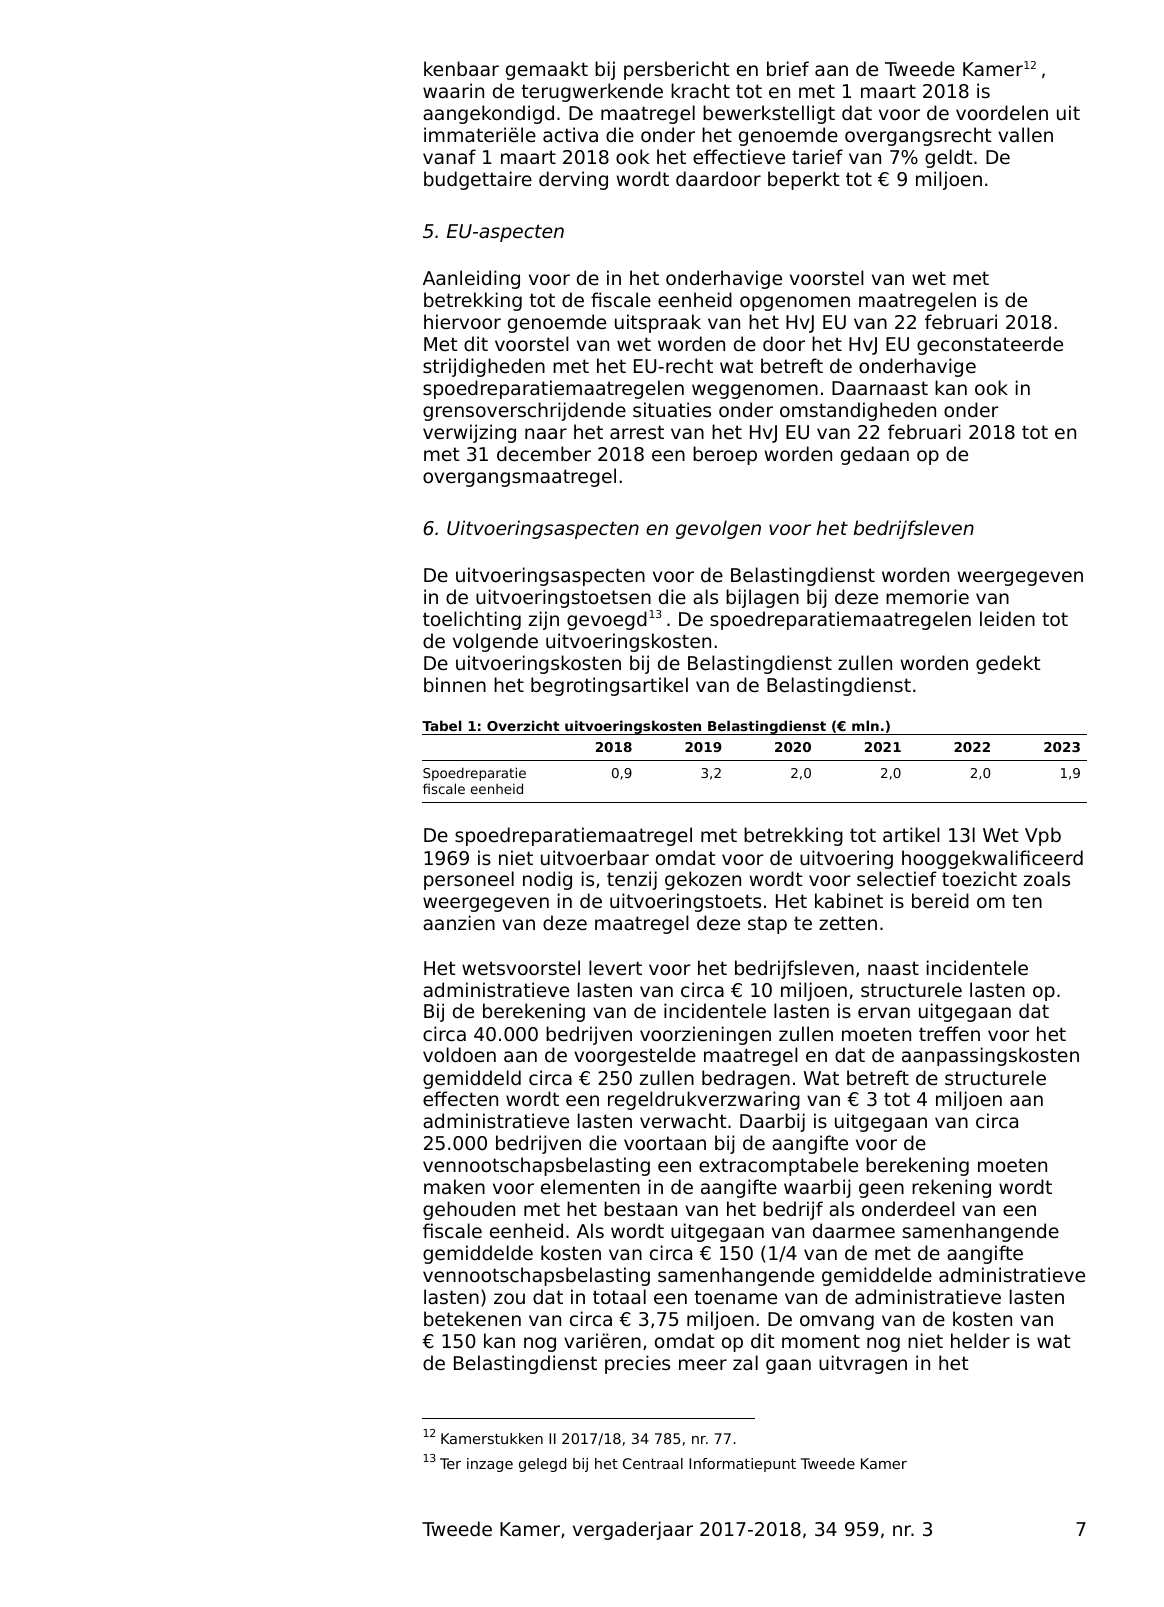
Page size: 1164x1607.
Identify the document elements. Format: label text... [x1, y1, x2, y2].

text Het wetsvoorstel levert voor het bedrijfsleven, naast incidentele administratieve lasten van circa € 10 miljoen, structurele lasten op. Bij de berekening van de incidentele lasten is ervan uitgegaan dat circa 40.000 bedrijven voorzieningen zullen moeten treffen voor het voldoen aan de voorgestelde maatregel en dat de aanpassingskosten gemiddeld circa € 250 zullen bedragen. Wat betreft de structurele effecten wordt een regeldrukverzwaring van € 3 tot 4 miljoen aan administratieve lasten verwacht. Daarbij is uitgegaan van circa 25.000 bedrijven die voortaan bij de aangifte voor de vennootschapsbelasting een extracomptabele berekening moeten maken voor elementen in de aangifte waarbij geen rekening wordt gehouden met het bestaan van het bedrijf als onderdeel van een fiscale eenheid. Als wordt uitgegaan van daarmee samenhangende gemiddelde kosten van circa € 150 (1/4 van de met de aangifte vennootschapsbelasting samenhangende gemiddelde administratieve lasten) zou dat in totaal een toename van de administratieve lasten betekenen van circa € 3,75 miljoen. De omvang van de kosten van € 150 kan nog variëren, omdat op dit moment nog niet helder is wat de Belastingdienst precies meer zal gaan uitvragen in het [422, 957, 1087, 1375]
table_cell 2019 [638, 735, 728, 760]
text De uitvoeringsaspecten voor de Belastingdienst worden weergegeven in de uitvoeringstoetsen die als bijlagen bij deze memorie van toelichting zijn gevoegd. De spoedreparatiemaatregelen leiden tot de volgende uitvoeringskosten. [422, 565, 1087, 653]
table_cell 1,9 [997, 761, 1087, 802]
table_cell 2,0 [907, 761, 997, 802]
table_cell 3,2 [638, 761, 728, 802]
subtitle 5. EU-aspecten [422, 221, 1087, 243]
table_cell 2021 [818, 735, 907, 760]
text Kamerstukken II 2017/18, 34 785, nr. 77. [422, 1427, 1087, 1449]
text De uitvoeringskosten bij de Belastingdienst zullen worden gedekt binnen het begrotingsartikel van de Belastingdienst. [422, 653, 1087, 697]
table_cell 2,0 [818, 761, 907, 802]
table_cell [422, 735, 548, 760]
table_cell 2018 [549, 735, 638, 760]
text Ter inzage gelegd bij het Centraal Informatiepunt Tweede Kamer [422, 1452, 1087, 1474]
table_header Tabel 1: Overzicht uitvoeringskosten Belastingdienst (€ mln.) [422, 719, 1087, 734]
table_cell 2,0 [728, 761, 817, 802]
table_cell Spoedreparatie fiscale eenheid [422, 761, 548, 802]
text Aanleiding voor de in het onderhavige voorstel van wet met betrekking tot de fiscale eenheid opgenomen maatregelen is de hiervoor genoemde uitspraak van het HvJ EU van 22 februari 2018. Met dit voorstel van wet worden de door het HvJ EU geconstateerde strijdigheden met het EU-recht wat betreft de onderhavige spoedreparatiemaatregelen weggenomen. Daarnaast kan ook in grensoverschrijdende situaties onder omstandigheden onder verwijzing naar het arrest van het HvJ EU van 22 februari 2018 tot en met 31 december 2018 een beroep worden gedaan op de overgangsmaatregel. [422, 268, 1087, 488]
table_cell 2022 [907, 735, 997, 760]
table_cell 0,9 [549, 761, 638, 802]
text kenbaar gemaakt bij persbericht en brief aan de Tweede Kamer, waarin de terugwerkende kracht tot en met 1 maart 2018 is aangekondigd. De maatregel bewerkstelligt dat voor de voordelen uit immateriële activa die onder het genoemde overgangsrecht vallen vanaf 1 maart 2018 ook het effectieve tarief van 7% geldt. De budgettaire derving wordt daardoor beperkt tot € 9 miljoen. [422, 59, 1087, 191]
table_cell 2023 [997, 735, 1087, 760]
text De spoedreparatiemaatregel met betrekking tot artikel 13l Wet Vpb 1969 is niet uitvoerbaar omdat voor de uitvoering hooggekwalificeerd personeel nodig is, tenzij gekozen wordt voor selectief toezicht zoals weergegeven in de uitvoeringstoets. Het kabinet is bereid om ten aanzien van deze maatregel deze stap te zetten. [422, 825, 1087, 935]
table_cell 2020 [728, 735, 817, 760]
subtitle 6. Uitvoeringsaspecten en gevolgen voor het bedrijfsleven [422, 518, 1087, 540]
